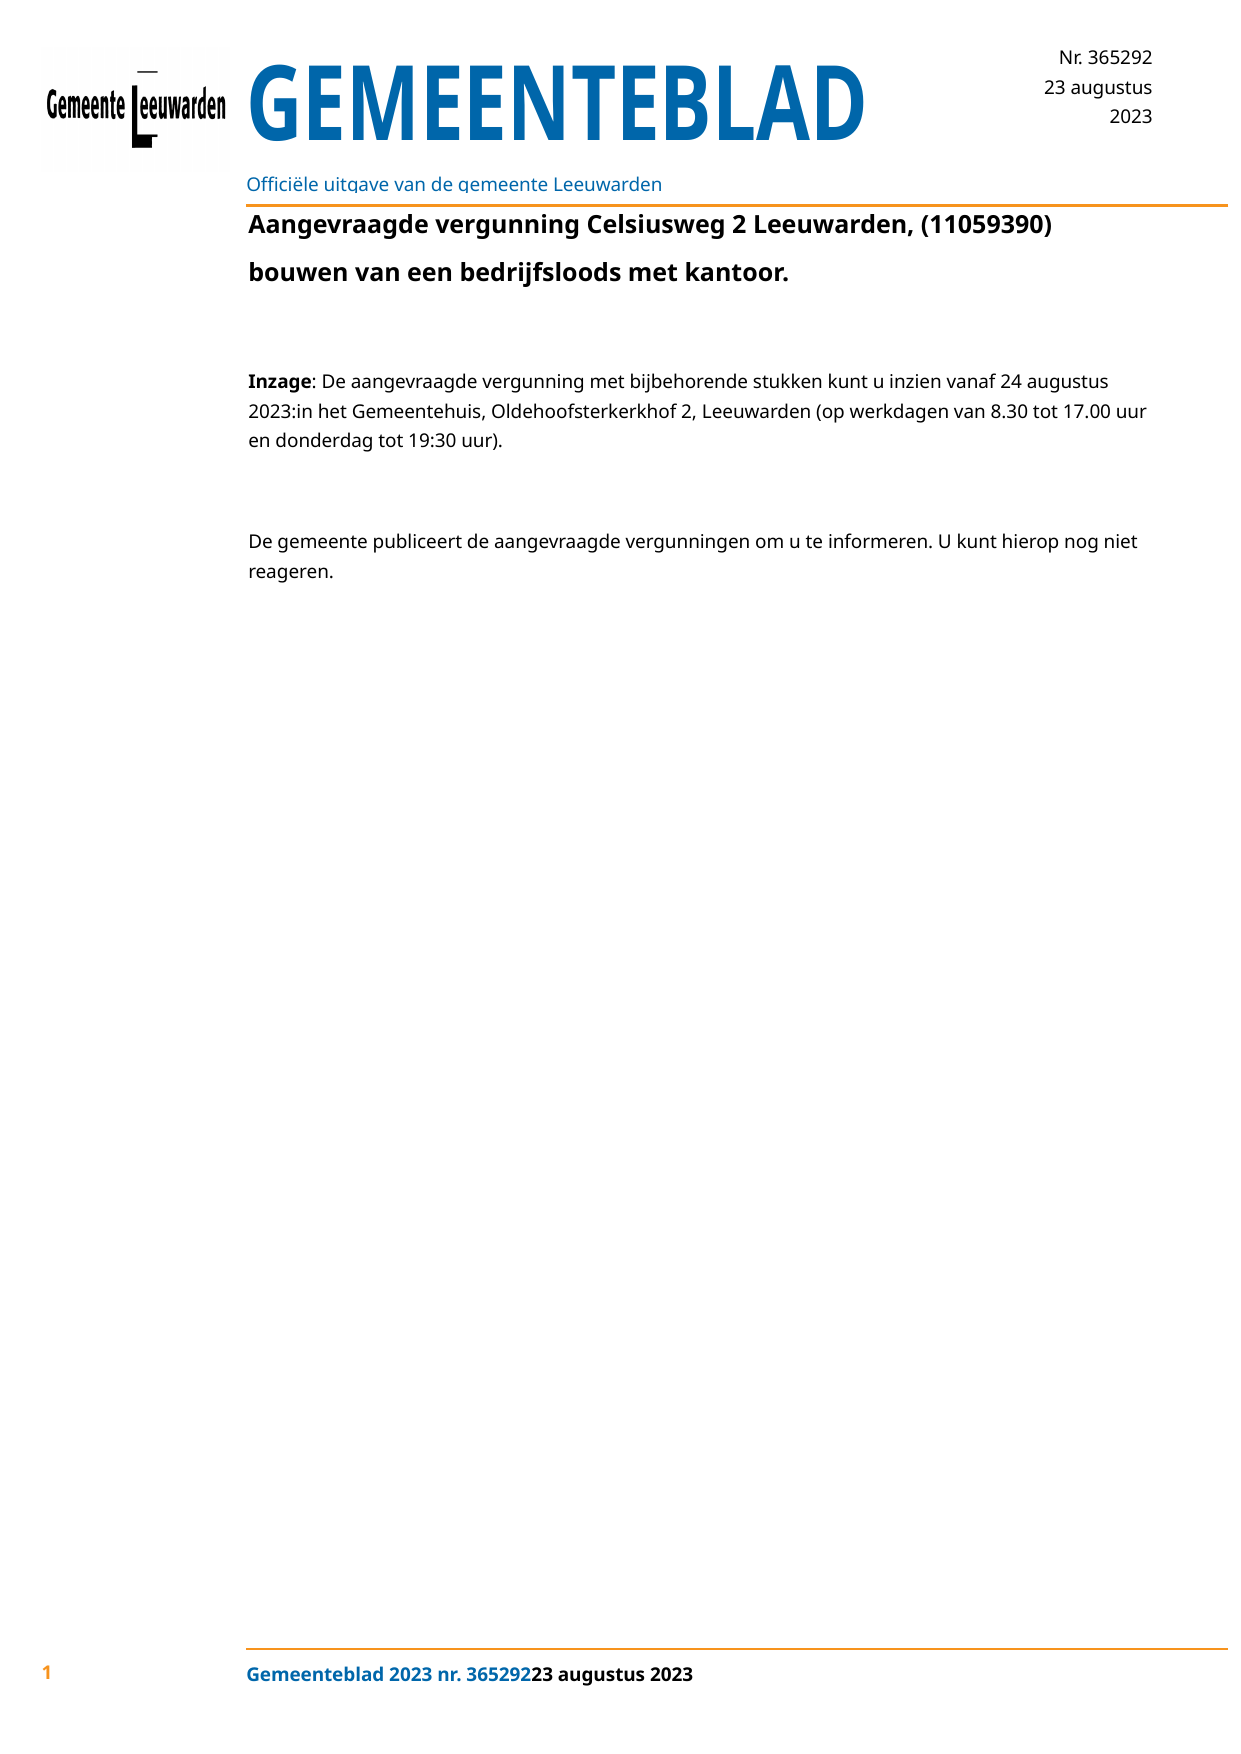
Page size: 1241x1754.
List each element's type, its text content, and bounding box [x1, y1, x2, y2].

text Inzage: De aangevraagde vergunning met bijbehorende stukken kunt u inzien vanaf 24 augustus 2023:in het Gemeentehuis, Oldehoofsterkerkhof 2, Leeuwarden (op werkdagen van 8.30 tot 17.00 uur en donderdag tot 19:30 uur). [248, 368, 1152, 453]
picture [41, 47, 231, 172]
text Aangevraagde vergunning Celsiusweg 2 Leeuwarden, (11059390) bouwen van een bedrijfsloods met kantoor. [248, 207, 1152, 288]
text De gemeente publiceert de aangevraagde vergunningen om u te informeren. U kunt hierop nog niet reageren. [248, 528, 1152, 584]
